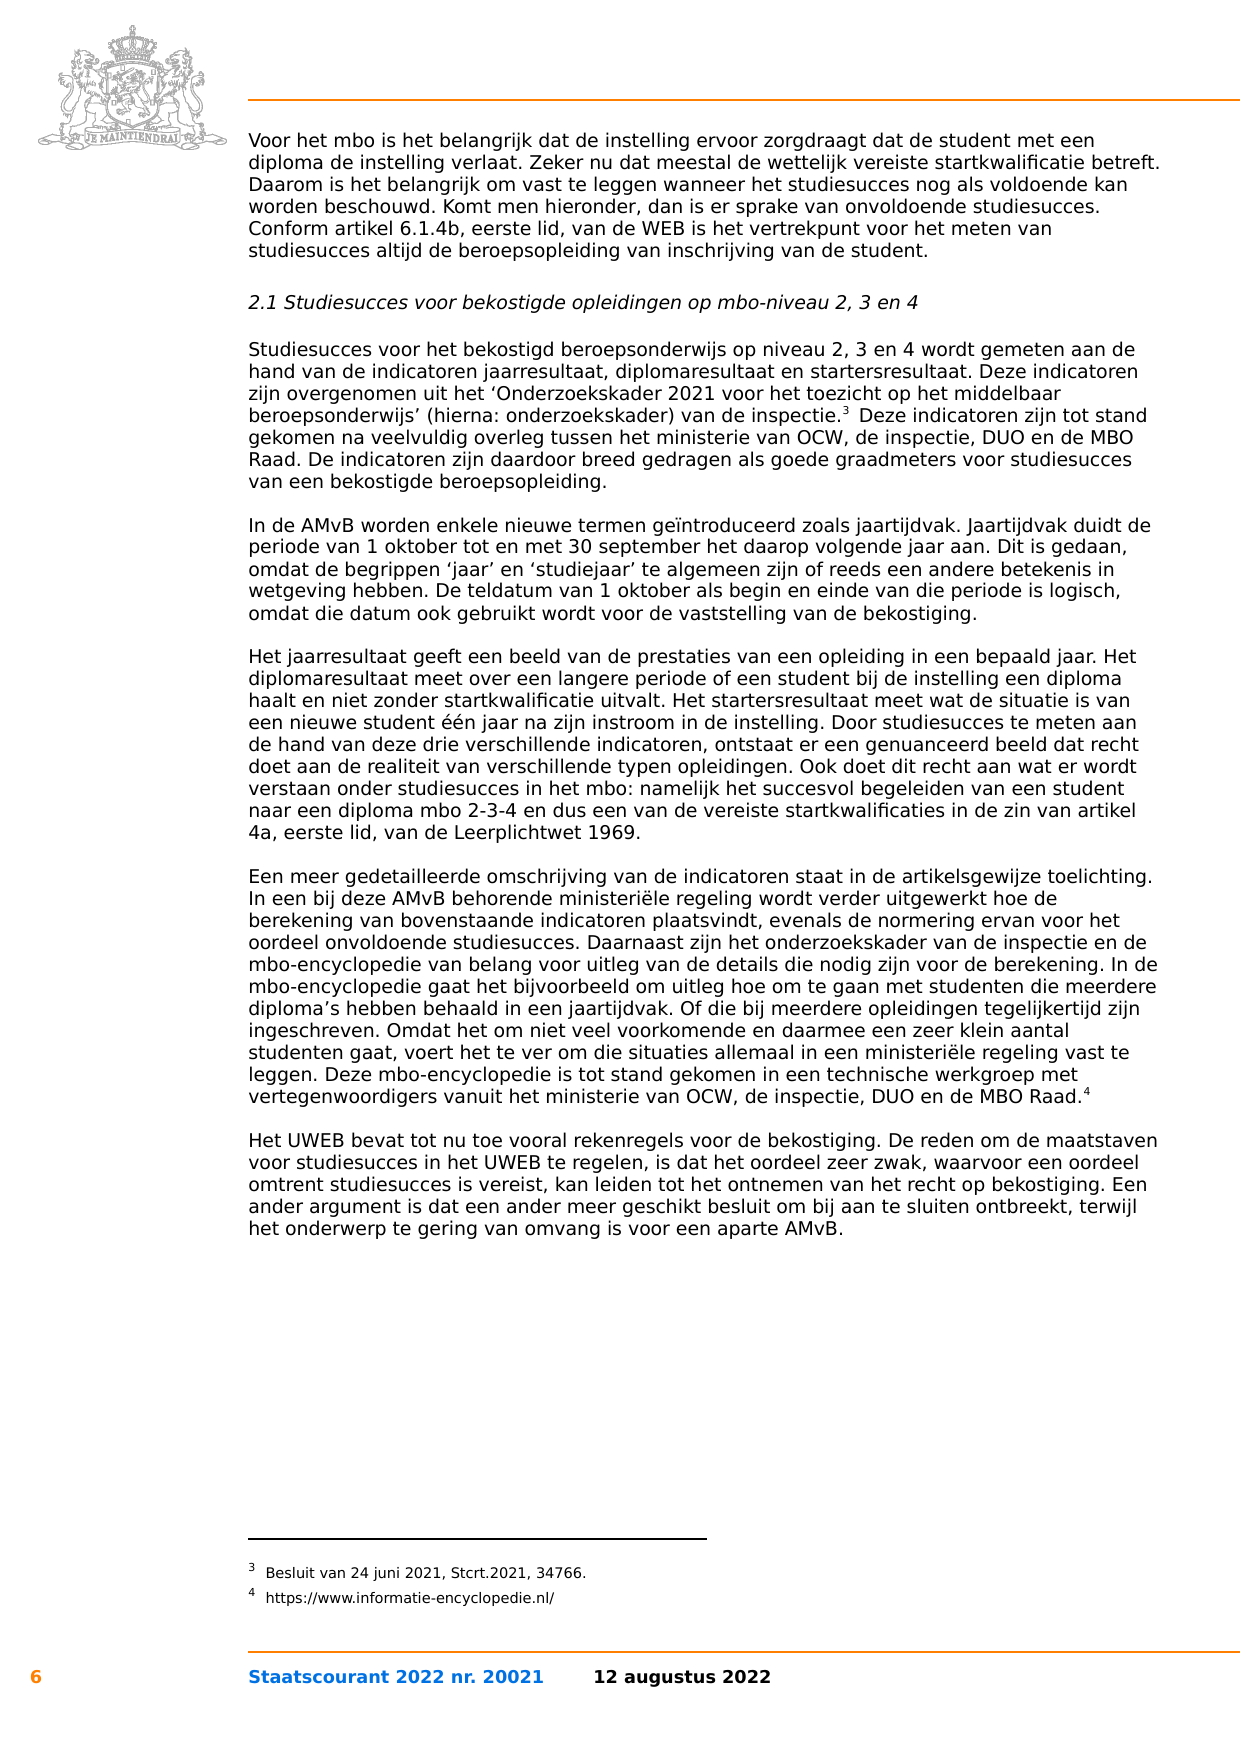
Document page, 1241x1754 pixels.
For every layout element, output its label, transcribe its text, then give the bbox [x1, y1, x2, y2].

text https://www.informatie-encyclopedie.nl/ [248, 1586, 1163, 1608]
subtitle 2.1 Studiesucces voor bekostigde opleidingen op mbo-niveau 2, 3 en 4 [248, 292, 1163, 314]
text Conform artikel 6.1.4b, eerste lid, van de WEB is het vertrekpunt voor het meten van studiesucces altijd de beroepsopleiding van inschrijving van de student. [248, 218, 1163, 262]
text Voor het mbo is het belangrijk dat de instelling ervoor zorgdraagt dat de student met een diploma de instelling verlaat. Zeker nu dat meestal de wettelijk vereiste startkwalificatie betreft. Daarom is het belangrijk om vast te leggen wanneer het studiesucces nog als voldoende kan worden beschouwd. Komt men hieronder, dan is er sprake van onvoldoende studiesucces. [248, 130, 1163, 218]
text Studiesucces voor het bekostigd beroepsonderwijs op niveau 2, 3 en 4 wordt gemeten aan de hand van de indicatoren jaarresultaat, diplomaresultaat en startersresultaat. Deze indicatoren zijn overgenomen uit het ‘Onderzoekskader 2021 voor het toezicht op het middelbaar beroepsonderwijs’ (hierna: onderzoekskader) van de inspectie. Deze indicatoren zijn tot stand gekomen na veelvuldig overleg tussen het ministerie van OCW, de inspectie, DUO en de MBO Raad. De indicatoren zijn daardoor breed gedragen als goede graadmeters voor studiesucces van een bekostigde beroepsopleiding. [248, 339, 1163, 493]
text Het jaarresultaat geeft een beeld van de prestaties van een opleiding in een bepaald jaar. Het diplomaresultaat meet over een langere periode of een student bij de instelling een diploma haalt en niet zonder startkwalificatie uitvalt. Het startersresultaat meet wat de situatie is van een nieuwe student één jaar na zijn instroom in de instelling. Door studiesucces te meten aan de hand van deze drie verschillende indicatoren, ontstaat er een genuanceerd beeld dat recht doet aan de realiteit van verschillende typen opleidingen. Ook doet dit recht aan wat er wordt verstaan onder studiesucces in het mbo: namelijk het succesvol begeleiden van een student naar een diploma mbo 2-3-4 en dus een van de vereiste startkwalificaties in de zin van artikel 4a, eerste lid, van de Leerplichtwet 1969. [248, 646, 1163, 844]
text In de AMvB worden enkele nieuwe termen geïntroduceerd zoals jaartijdvak. Jaartijdvak duidt de periode van 1 oktober tot en met 30 september het daarop volgende jaar aan. Dit is gedaan, omdat de begrippen ‘jaar’ en ‘studiejaar’ te algemeen zijn of reeds een andere betekenis in wetgeving hebben. De teldatum van 1 oktober als begin en einde van die periode is logisch, omdat die datum ook gebruikt wordt voor de vaststelling van de bekostiging. [248, 514, 1163, 624]
text Het UWEB bevat tot nu toe vooral rekenregels voor de bekostiging. De reden om de maatstaven voor studiesucces in het UWEB te regelen, is dat het oordeel zeer zwak, waarvoor een oordeel omtrent studiesucces is vereist, kan leiden tot het ontnemen van het recht op bekostiging. Een ander argument is dat een ander meer geschikt besluit om bij aan te sluiten ontbreekt, terwijl het onderwerp te gering van omvang is voor een aparte AMvB. [248, 1129, 1163, 1239]
picture [38, 25, 227, 150]
text Een meer gedetailleerde omschrijving van de indicatoren staat in de artikelsgewijze toelichting. In een bij deze AMvB behorende ministeriële regeling wordt verder uitgewerkt hoe de berekening van bovenstaande indicatoren plaatsvindt, evenals de normering ervan voor het oordeel onvoldoende studiesucces. Daarnaast zijn het onderzoekskader van de inspectie en de mbo-encyclopedie van belang voor uitleg van de details die nodig zijn voor de berekening. In de mbo-encyclopedie gaat het bijvoorbeeld om uitleg hoe om te gaan met studenten die meerdere diploma’s hebben behaald in een jaartijdvak. Of die bij meerdere opleidingen tegelijkertijd zijn ingeschreven. Omdat het om niet veel voorkomende en daarmee een zeer klein aantal studenten gaat, voert het te ver om die situaties allemaal in een ministeriële regeling vast te leggen. Deze mbo-encyclopedie is tot stand gekomen in een technische werkgroep met vertegenwoordigers vanuit het ministerie van OCW, de inspectie, DUO en de MBO Raad. [248, 866, 1163, 1108]
text Besluit van 24 juni 2021, Stcrt.2021, 34766. [248, 1561, 1163, 1583]
